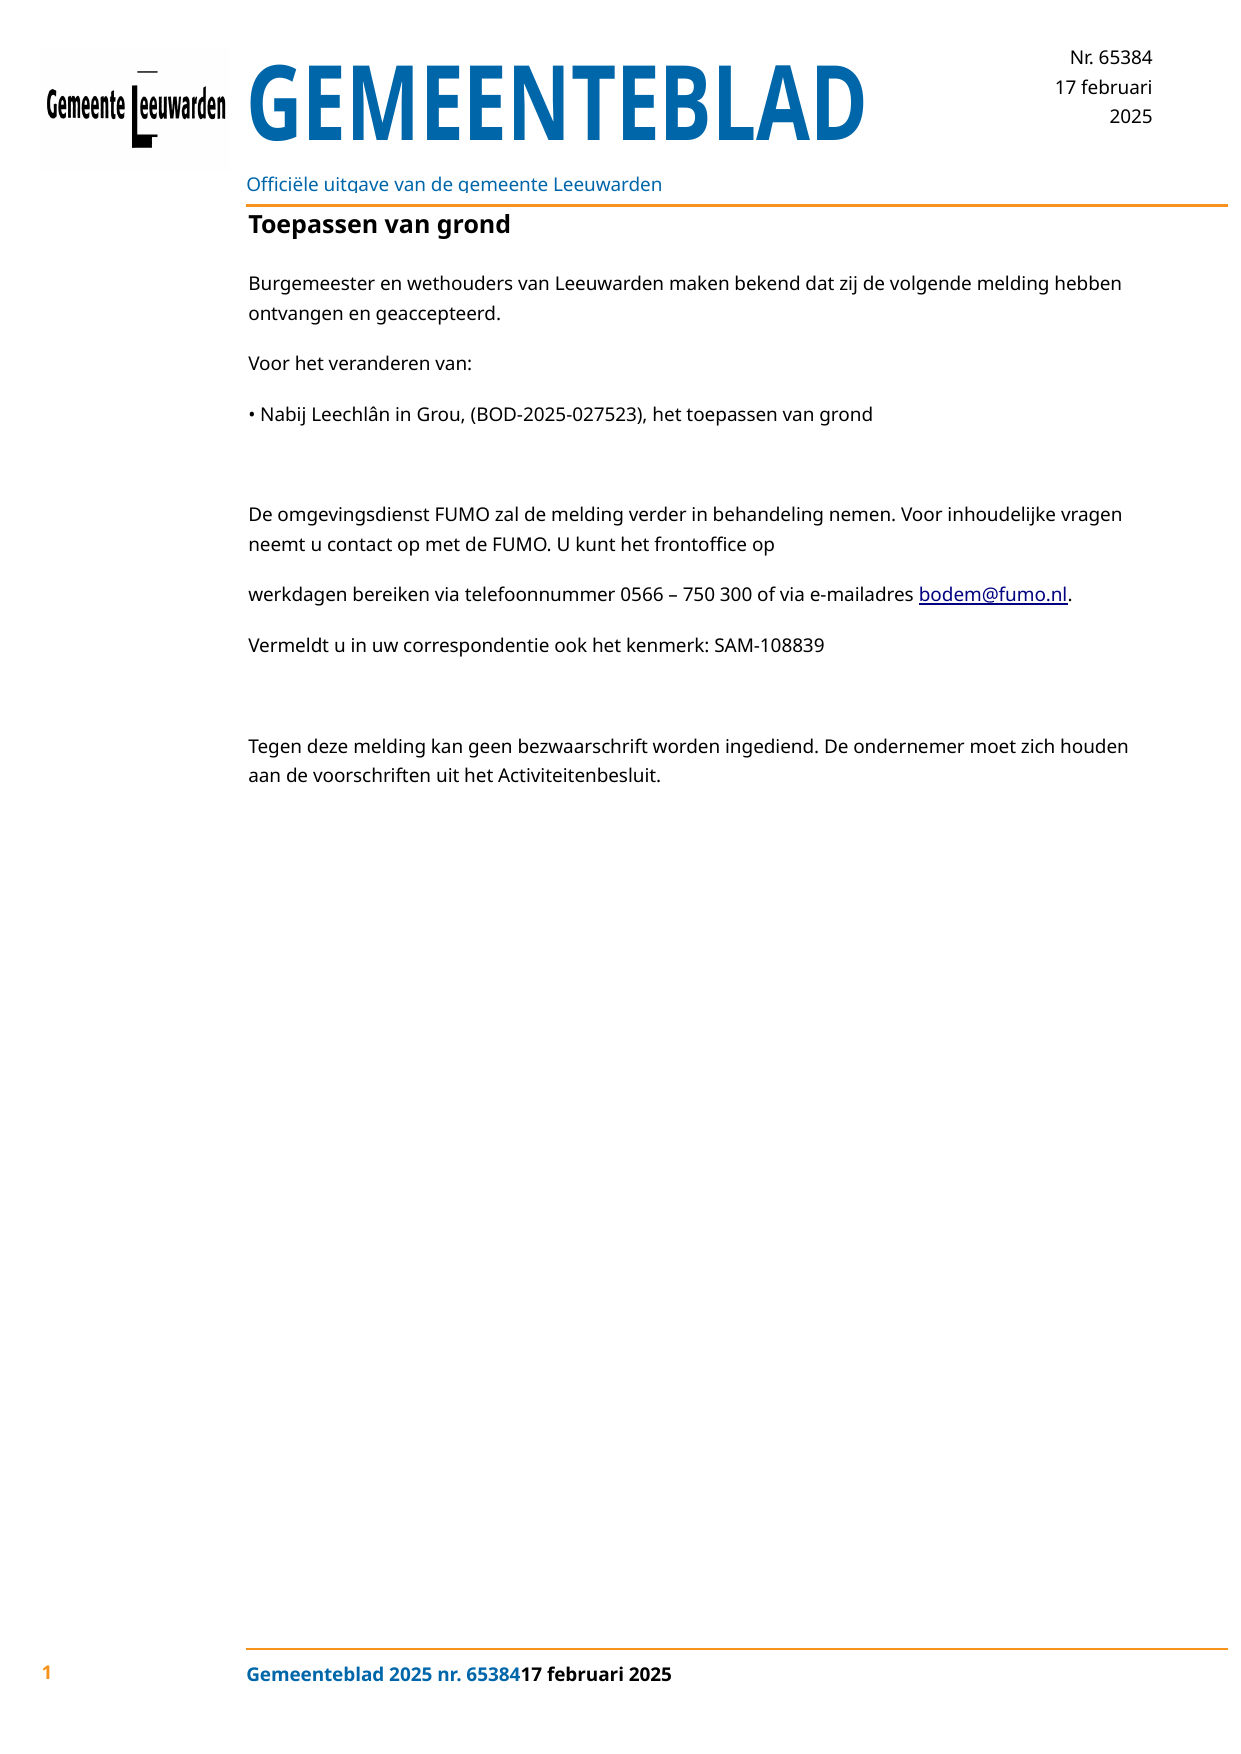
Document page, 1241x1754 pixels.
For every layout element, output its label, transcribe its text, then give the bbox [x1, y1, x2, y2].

text werkdagen bereiken via telefoonnummer 0566 – 750 300 of via e-mailadres bodem@fumo.nl. [248, 582, 1152, 607]
text • Nabij Leechlân in Grou, (BOD-2025-027523), het toepassen van grond [248, 401, 1152, 426]
text Vermeldt u in uw correspondentie ook het kenmerk: SAM-108839 [248, 632, 1152, 658]
text Toepassen van grond [248, 207, 1152, 241]
text Tegen deze melding kan geen bezwaarschrift worden ingediend. De ondernemer moet zich houden aan de voorschriften uit het Activiteitenbesluit. [248, 733, 1152, 788]
text De omgevingsdienst FUMO zal de melding verder in behandeling nemen. Voor inhoudelijke vragen neemt u contact op met de FUMO. U kunt het frontoffice op [248, 502, 1152, 557]
text Voor het veranderen van: [248, 350, 1152, 376]
text Burgemeester en wethouders van Leeuwarden maken bekend dat zij de volgende melding hebben ontvangen en geaccepteerd. [248, 270, 1152, 326]
picture [41, 47, 231, 172]
